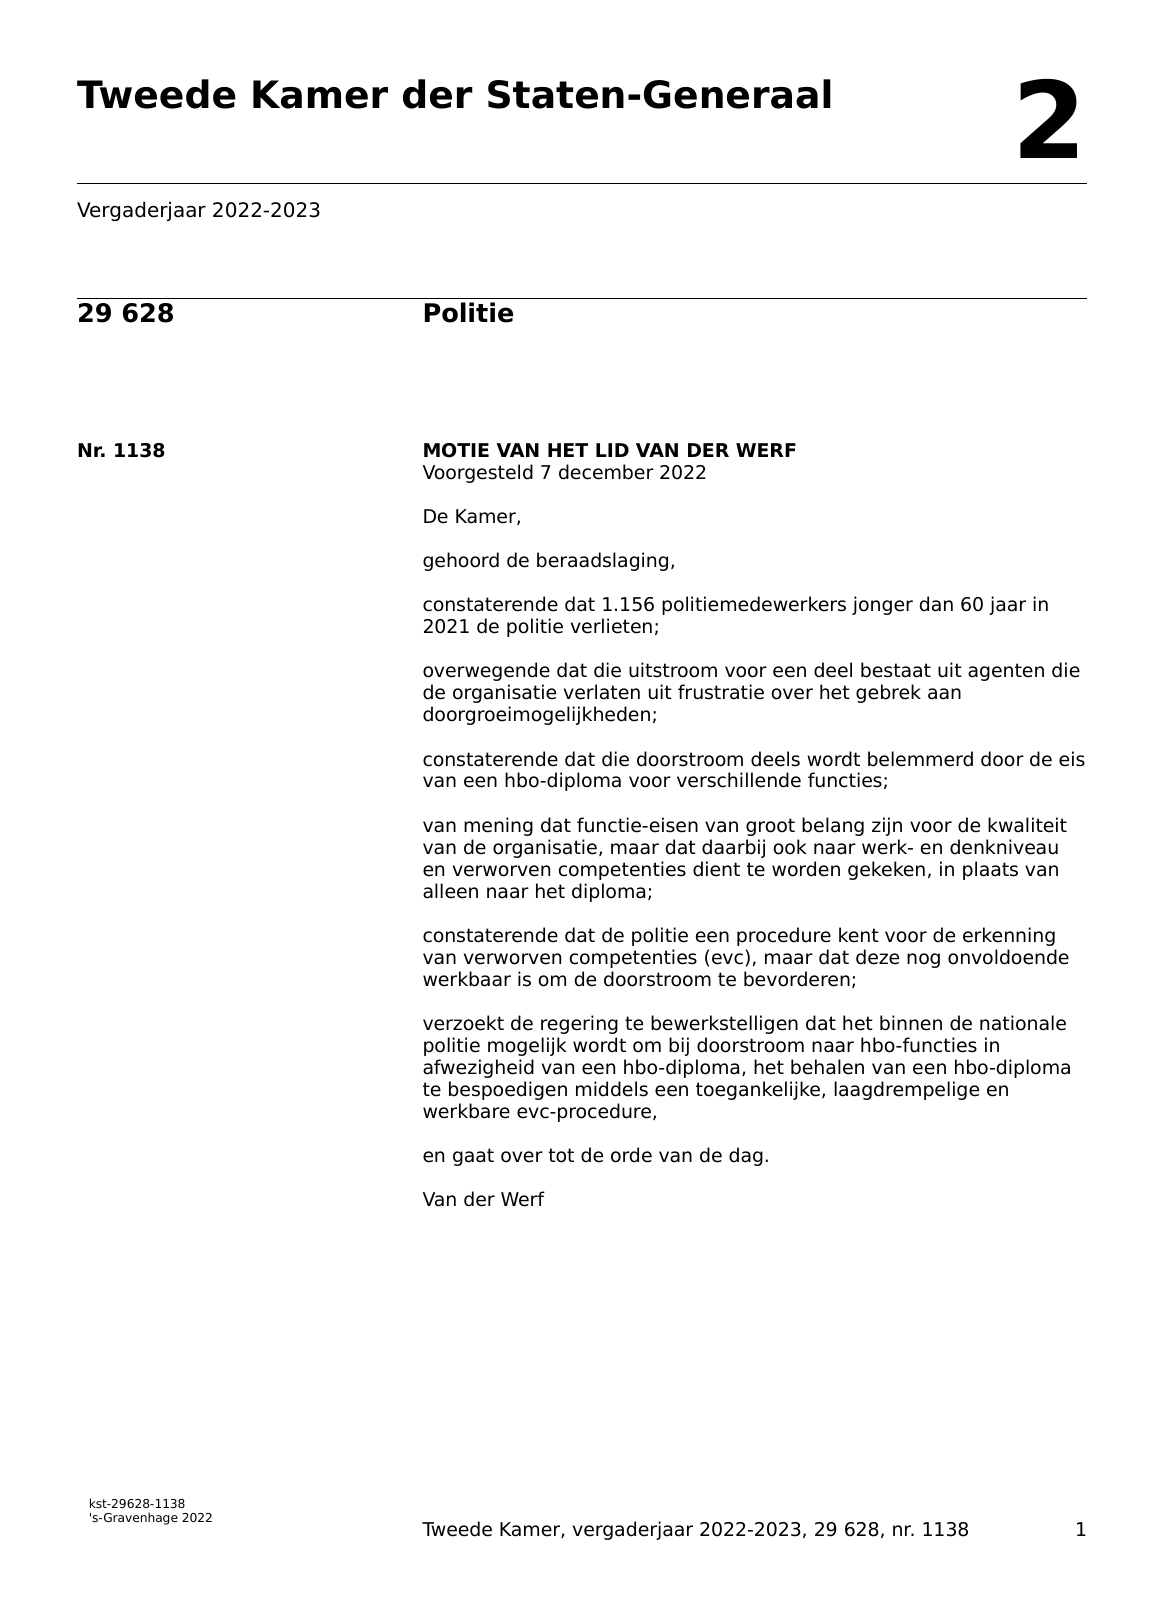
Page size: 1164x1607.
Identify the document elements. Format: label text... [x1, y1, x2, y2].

text Voorgesteld 7 december 2022 [422, 462, 1087, 484]
text 's-Gravenhage 2022 [88, 1511, 323, 1525]
text kst-29628-1138 [88, 1497, 323, 1511]
text van mening dat functie-eisen van groot belang zijn voor de kwaliteit van de organisatie, maar dat daarbij ook naar werk- en denkniveau en verworven competenties dient te worden gekeken, in plaats van alleen naar het diploma; [422, 814, 1087, 902]
text constaterende dat de politie een procedure kent voor de erkenning van verworven competenties (evc), maar dat deze nog onvoldoende werkbaar is om de doorstroom te bevorderen; [422, 925, 1087, 991]
table_header 2 [886, 59, 1087, 183]
subtitle Nr. 1138 MOTIE VAN HET LID VAN DER WERF [77, 440, 1087, 462]
text Van der Werf [422, 1189, 1087, 1211]
table_header Tweede Kamer der Staten-Generaal [77, 59, 886, 183]
text constaterende dat die doorstroom deels wordt belemmerd door de eis van een hbo-diploma voor verschillende functies; [422, 748, 1087, 792]
text en gaat over tot de orde van de dag. [422, 1145, 1087, 1167]
text overwegende dat die uitstroom voor een deel bestaat uit agenten die de organisatie verlaten uit frustratie over het gebrek aan doorgroeimogelijkheden; [422, 660, 1087, 726]
text constaterende dat 1.156 politiemedewerkers jonger dan 60 jaar in 2021 de politie verlieten; [422, 594, 1087, 638]
subtitle 29 628 Politie [77, 299, 1087, 329]
text gehoord de beraadslaging, [422, 550, 1087, 572]
text De Kamer, [422, 506, 1087, 528]
text verzoekt de regering te bewerkstelligen dat het binnen de nationale politie mogelijk wordt om bij doorstroom naar hbo-functies in afwezigheid van een hbo-diploma, het behalen van een hbo-diploma te bespoedigen middels een toegankelijke, laagdrempelige en werkbare evc-procedure, [422, 1013, 1087, 1123]
table_cell Vergaderjaar 2022-2023 [77, 184, 1087, 298]
